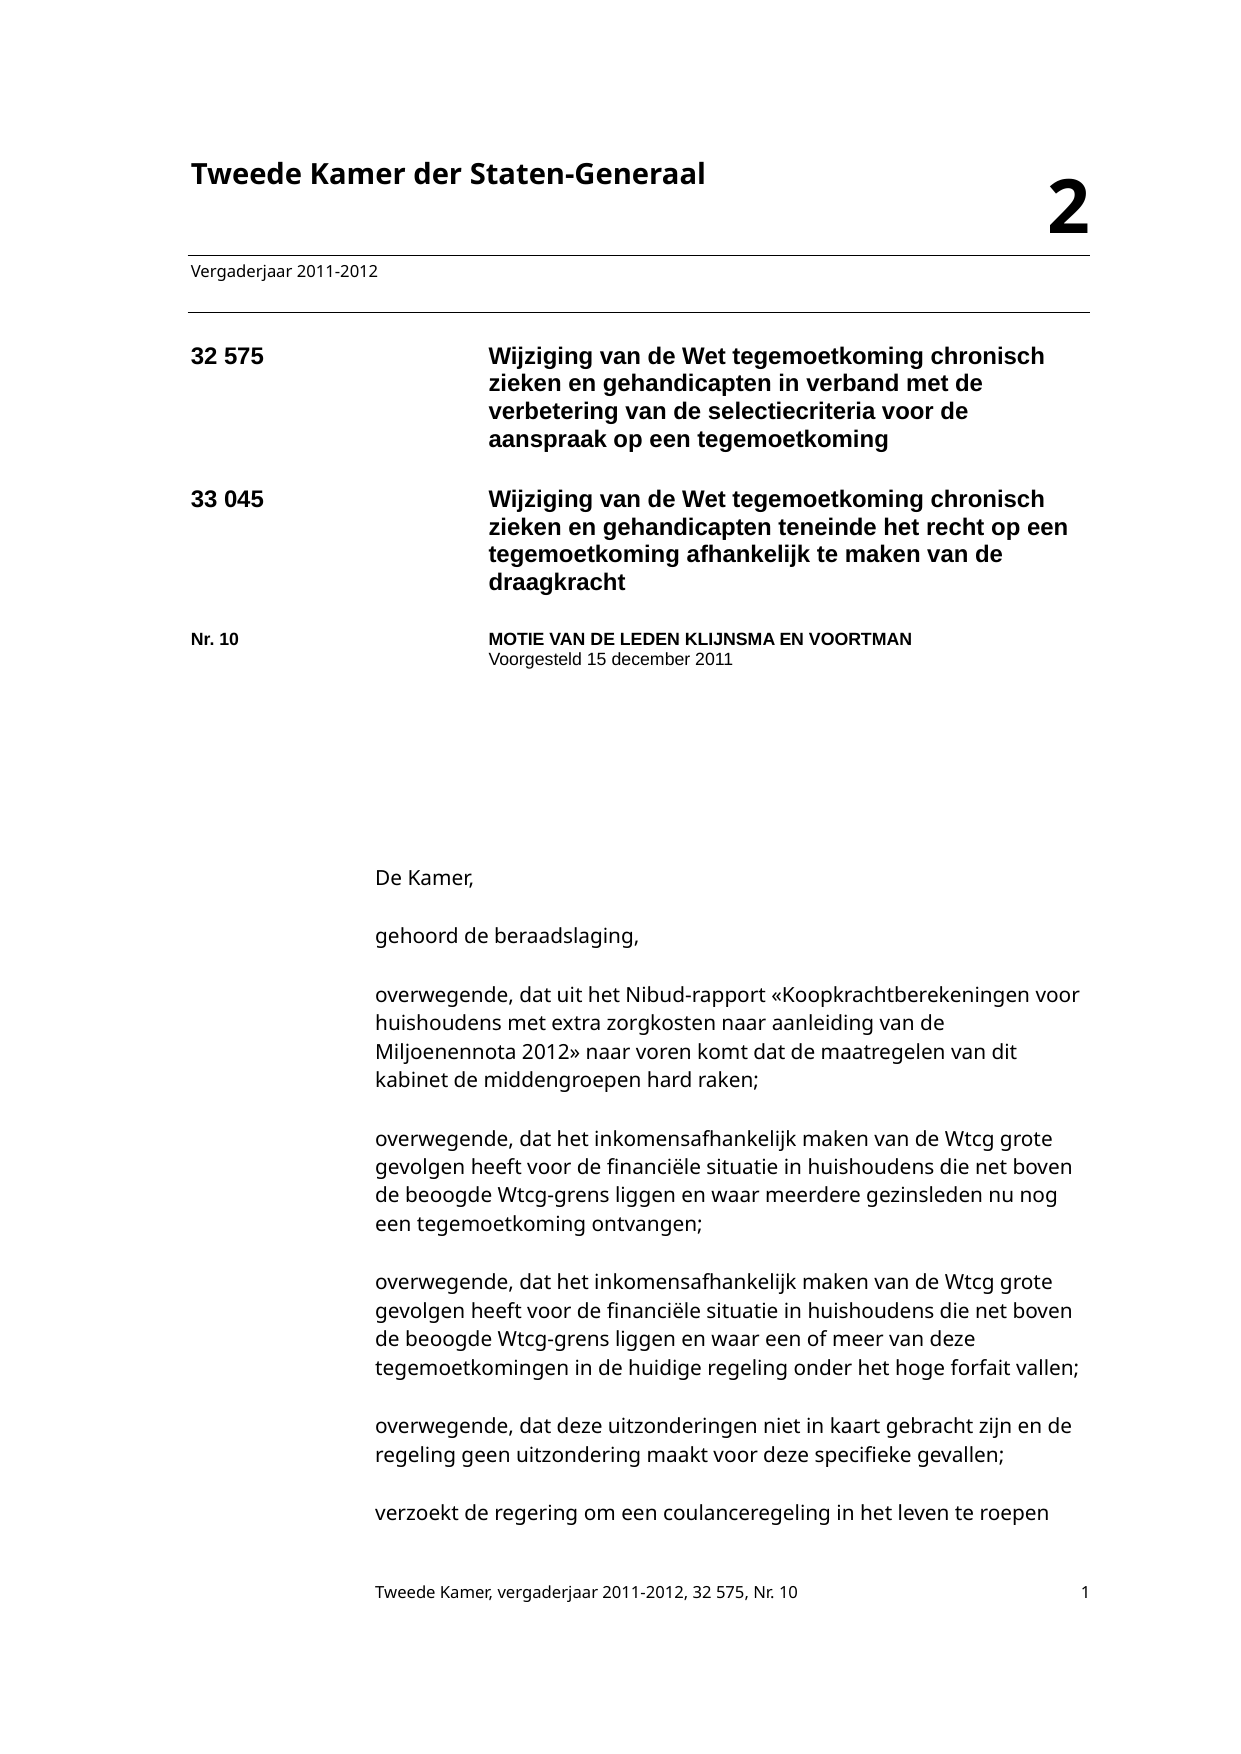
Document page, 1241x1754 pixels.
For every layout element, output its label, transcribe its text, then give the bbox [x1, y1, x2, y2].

table_header Tweede Kamer der Staten-Generaal [188, 150, 909, 255]
text overwegende, dat uit het Nibud-rapport «Koopkrachtberekeningen voor huishoudens met extra zorgkosten naar aanleiding van de Miljoenennota 2012» naar voren komt dat de maatregelen van dit kabinet de middengroepen hard raken; [375, 980, 1090, 1094]
table_cell Vergaderjaar 2011-2012 [188, 256, 485, 312]
table_cell [188, 313, 485, 339]
text De Kamer, [375, 863, 1090, 892]
text gehoord de beraadslaging, [375, 922, 1090, 950]
text overwegende, dat het inkomensafhankelijk maken van de Wtcg grote gevolgen heeft voor de financiële situatie in huishoudens die net boven de beoogde Wtcg-grens liggen en waar een of meer van deze tegemoetkomingen in de huidige regeling onder het hoge forfait vallen; [375, 1267, 1090, 1381]
text verzoekt de regering om een coulanceregeling in het leven te roepen [375, 1498, 1090, 1527]
table_cell Wijziging van de Wet tegemoetkoming chronisch zieken en gehandicapten teneinde het recht op een tegemoetkoming afhankelijk te maken van de draagkracht [485, 482, 1090, 626]
table_cell MOTIE VAN DE LEDEN KLIJNSMA EN VOORTMAN Voorgesteld 15 december 2011 [485, 626, 1090, 744]
table_cell Nr. 10 [188, 626, 485, 744]
text overwegende, dat deze uitzonderingen niet in kaart gebracht zijn en de regeling geen uitzondering maakt voor deze specifieke gevallen; [375, 1411, 1090, 1468]
table_cell Wijziging van de Wet tegemoetkoming chronisch zieken en gehandicapten in verband met de verbetering van de selectiecriteria voor de aanspraak op een tegemoetkoming [485, 339, 1090, 482]
table_header 2 [910, 150, 1090, 255]
table_cell [485, 256, 1090, 312]
text overwegende, dat het inkomensafhankelijk maken van de Wtcg grote gevolgen heeft voor de financiële situatie in huishoudens die net boven de beoogde Wtcg-grens liggen en waar meerdere gezinsleden nu nog een tegemoetkoming ontvangen; [375, 1124, 1090, 1237]
table_cell [485, 313, 1090, 339]
table_cell 32 575 [188, 339, 485, 482]
table_cell 33 045 [188, 482, 485, 626]
